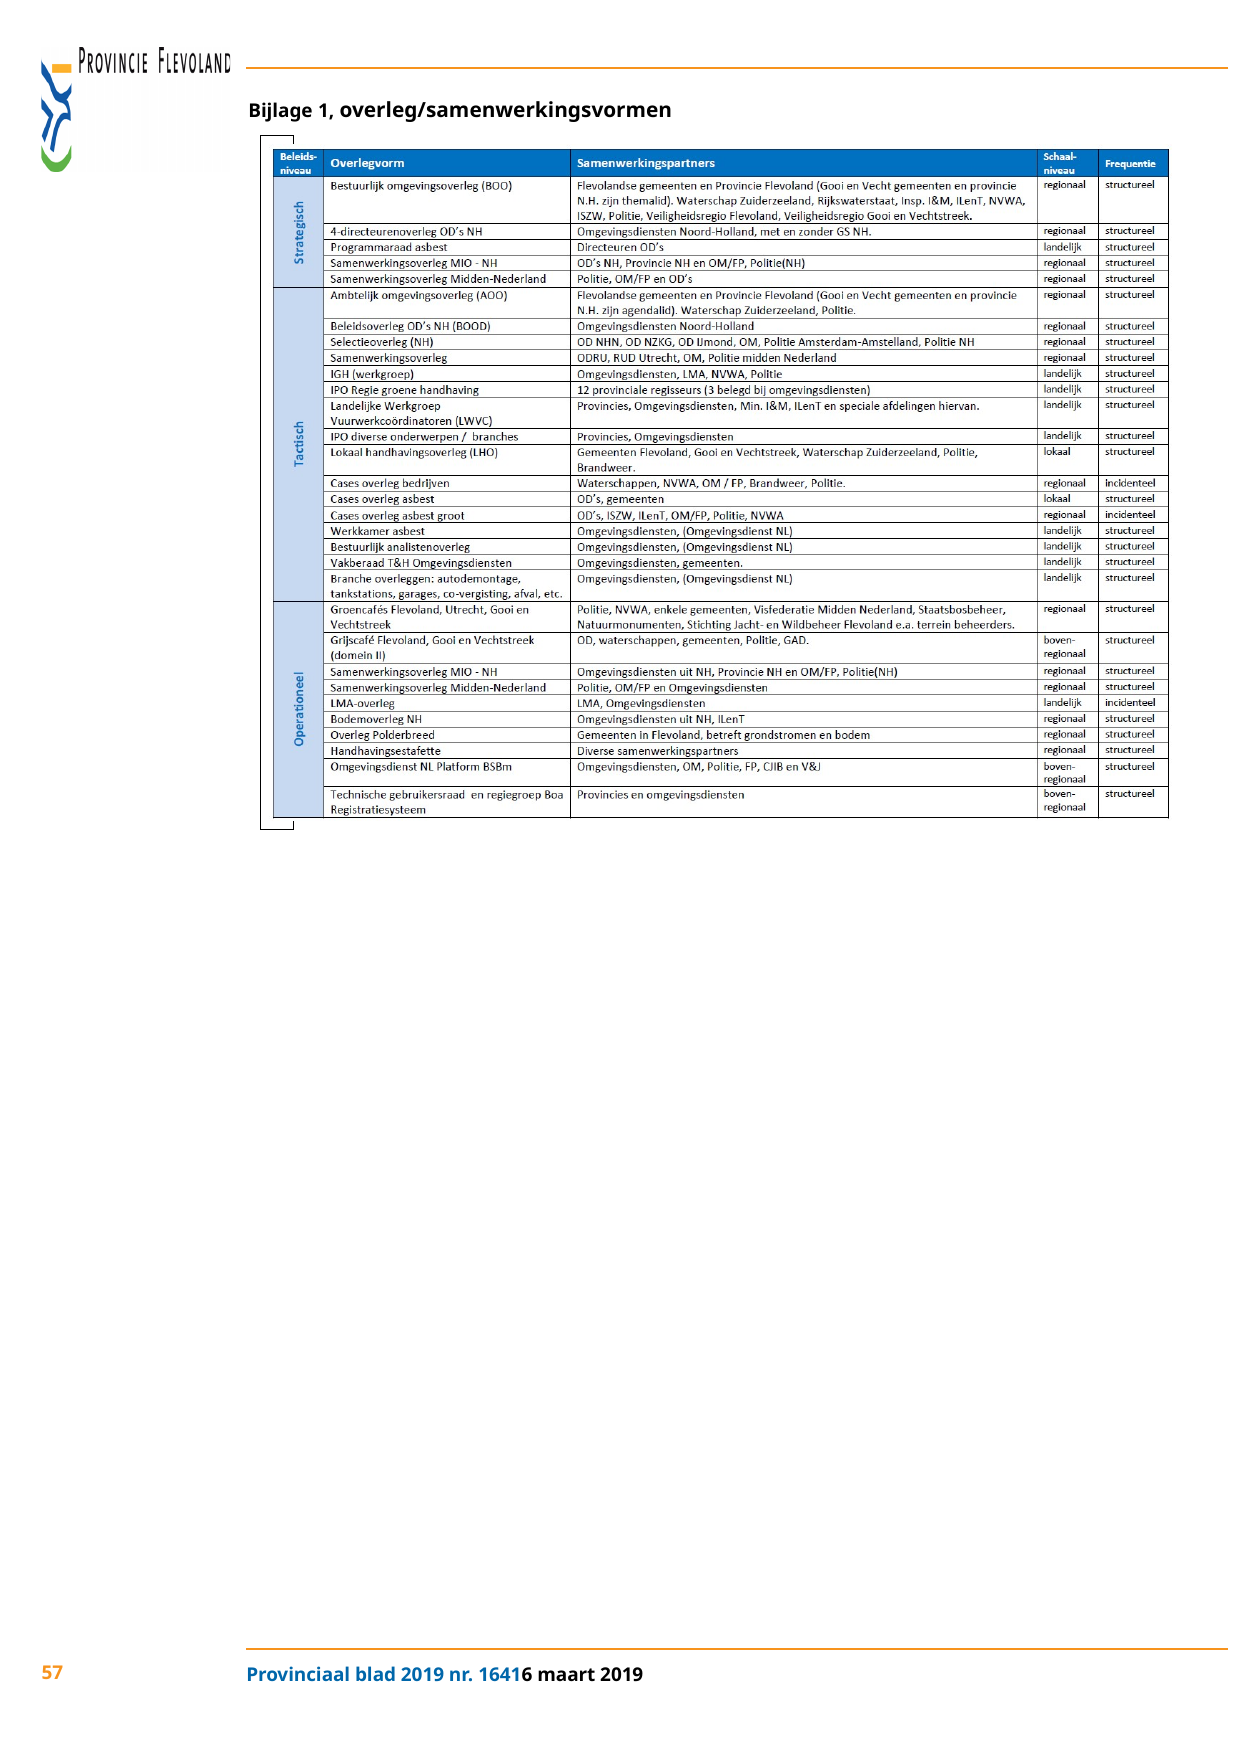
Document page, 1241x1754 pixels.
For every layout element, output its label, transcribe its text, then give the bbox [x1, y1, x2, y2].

picture [41, 47, 231, 172]
text Bijlage 1, overleg/samenwerkingsvormen [248, 95, 1152, 123]
picture [268, 144, 1173, 821]
